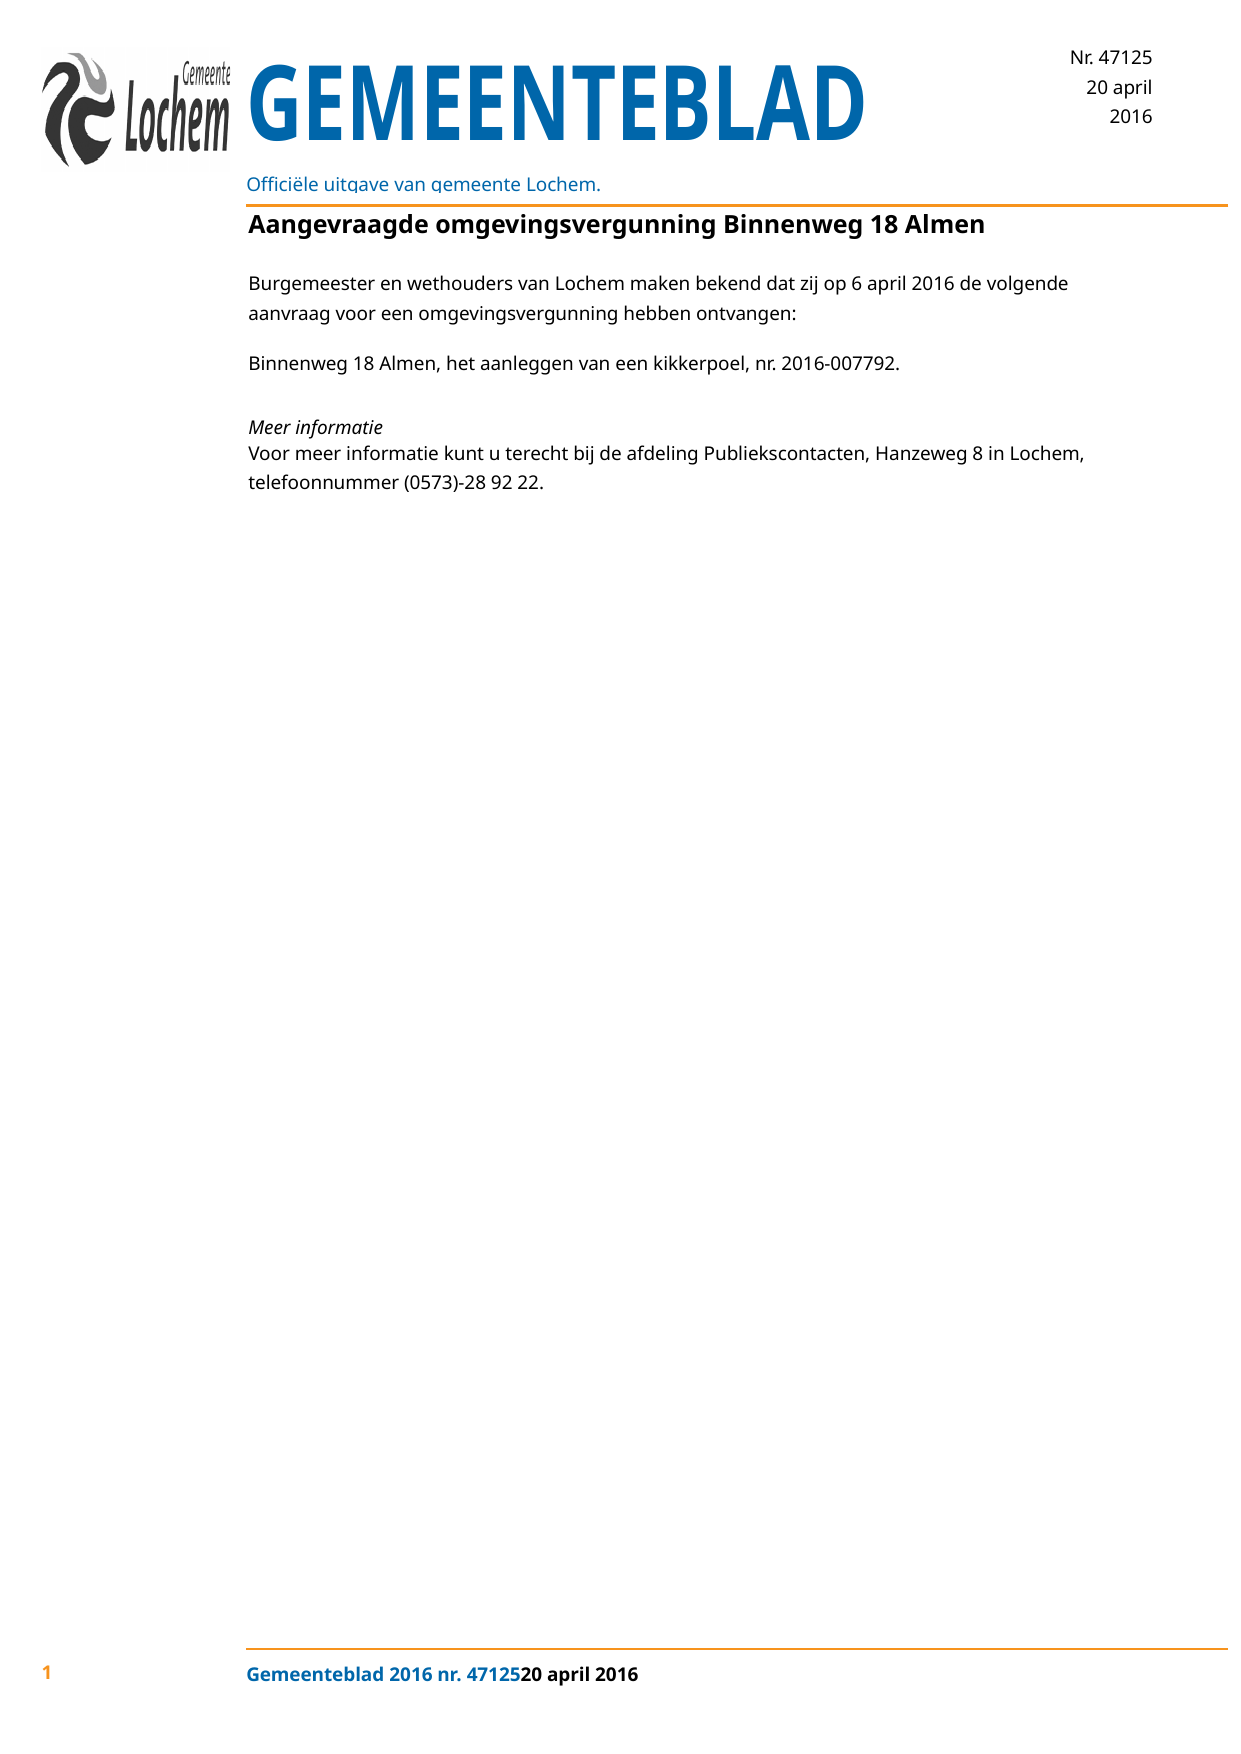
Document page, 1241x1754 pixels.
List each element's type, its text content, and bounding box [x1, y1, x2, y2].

text Voor meer informatie kunt u terecht bij de afdeling Publiekscontacten, Hanzeweg 8 in Lochem, telefoonnummer (0573)-28 92 22. [248, 440, 1152, 495]
text Meer informatie [248, 414, 1152, 440]
text Burgemeester en wethouders van Lochem maken bekend dat zij op 6 april 2016 de volgende aanvraag voor een omgevingsvergunning hebben ontvangen: [248, 270, 1152, 326]
picture [41, 47, 231, 172]
text Binnenweg 18 Almen, het aanleggen van een kikkerpoel, nr. 2016-007792. [248, 350, 1152, 376]
text Aangevraagde omgevingsvergunning Binnenweg 18 Almen [248, 207, 1152, 241]
